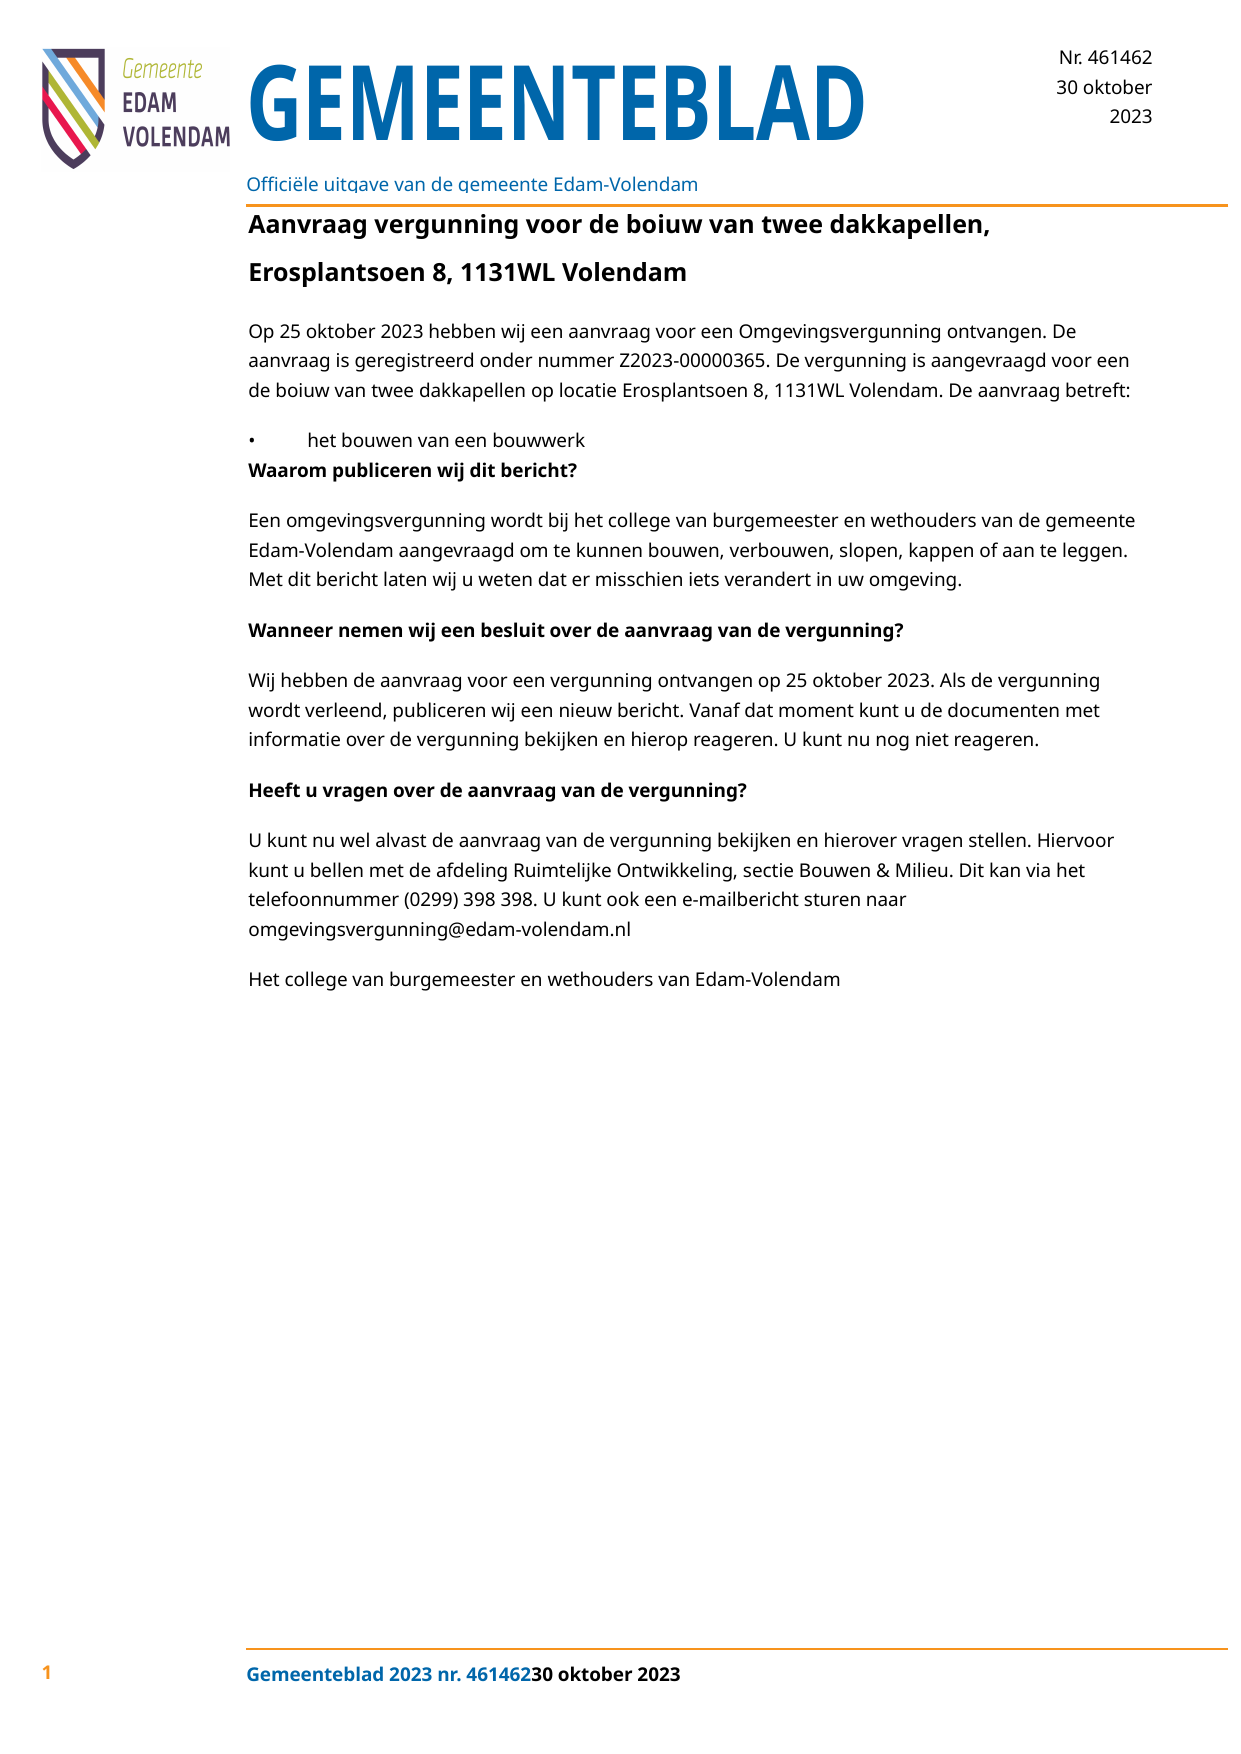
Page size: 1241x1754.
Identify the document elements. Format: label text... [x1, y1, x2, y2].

text Aanvraag vergunning voor de boiuw van twee dakkapellen, Erosplantsoen 8, 1131WL Volendam [248, 207, 1152, 288]
text Wij hebben de aanvraag voor een vergunning ontvangen op 25 oktober 2023. Als de vergunning wordt verleend, publiceren wij een nieuw bericht. Vanaf dat moment kunt u de documenten met informatie over de vergunning bekijken en hierop reageren. U kunt nu nog niet reageren. [248, 667, 1152, 752]
text Op 25 oktober 2023 hebben wij een aanvraag voor een Omgevingsvergunning ontvangen. De aanvraag is geregistreerd onder nummer Z2023-00000365. De vergunning is aangevraagd voor een de boiuw van twee dakkapellen op locatie Erosplantsoen 8, 1131WL Volendam. De aanvraag betreft: [248, 318, 1152, 403]
text Een omgevingsvergunning wordt bij het college van burgemeester en wethouders van de gemeente Edam-Volendam aangevraagd om te kunnen bouwen, verbouwen, slopen, kappen of aan te leggen. Met dit bericht laten wij u weten dat er misschien iets verandert in uw omgeving. [248, 507, 1152, 592]
text Wanneer nemen wij een besluit over de aanvraag van de vergunning? [248, 617, 1152, 643]
text Heeft u vragen over de aanvraag van de vergunning? [248, 777, 1152, 803]
picture [41, 47, 231, 172]
text U kunt nu wel alvast de aanvraag van de vergunning bekijken en hierover vragen stellen. Hiervoor kunt u bellen met de afdeling Ruimtelijke Ontwikkeling, sectie Bouwen & Milieu. Dit kan via het telefoonnummer (0299) 398 398. U kunt ook een e-mailbericht sturen naar omgevingsvergunning@edam-volendam.nl [248, 827, 1152, 942]
list het bouwen van een bouwwerk [248, 427, 1152, 453]
text Het college van burgemeester en wethouders van Edam-Volendam [248, 967, 1152, 992]
text Waarom publiceren wij dit bericht? [248, 457, 1152, 483]
